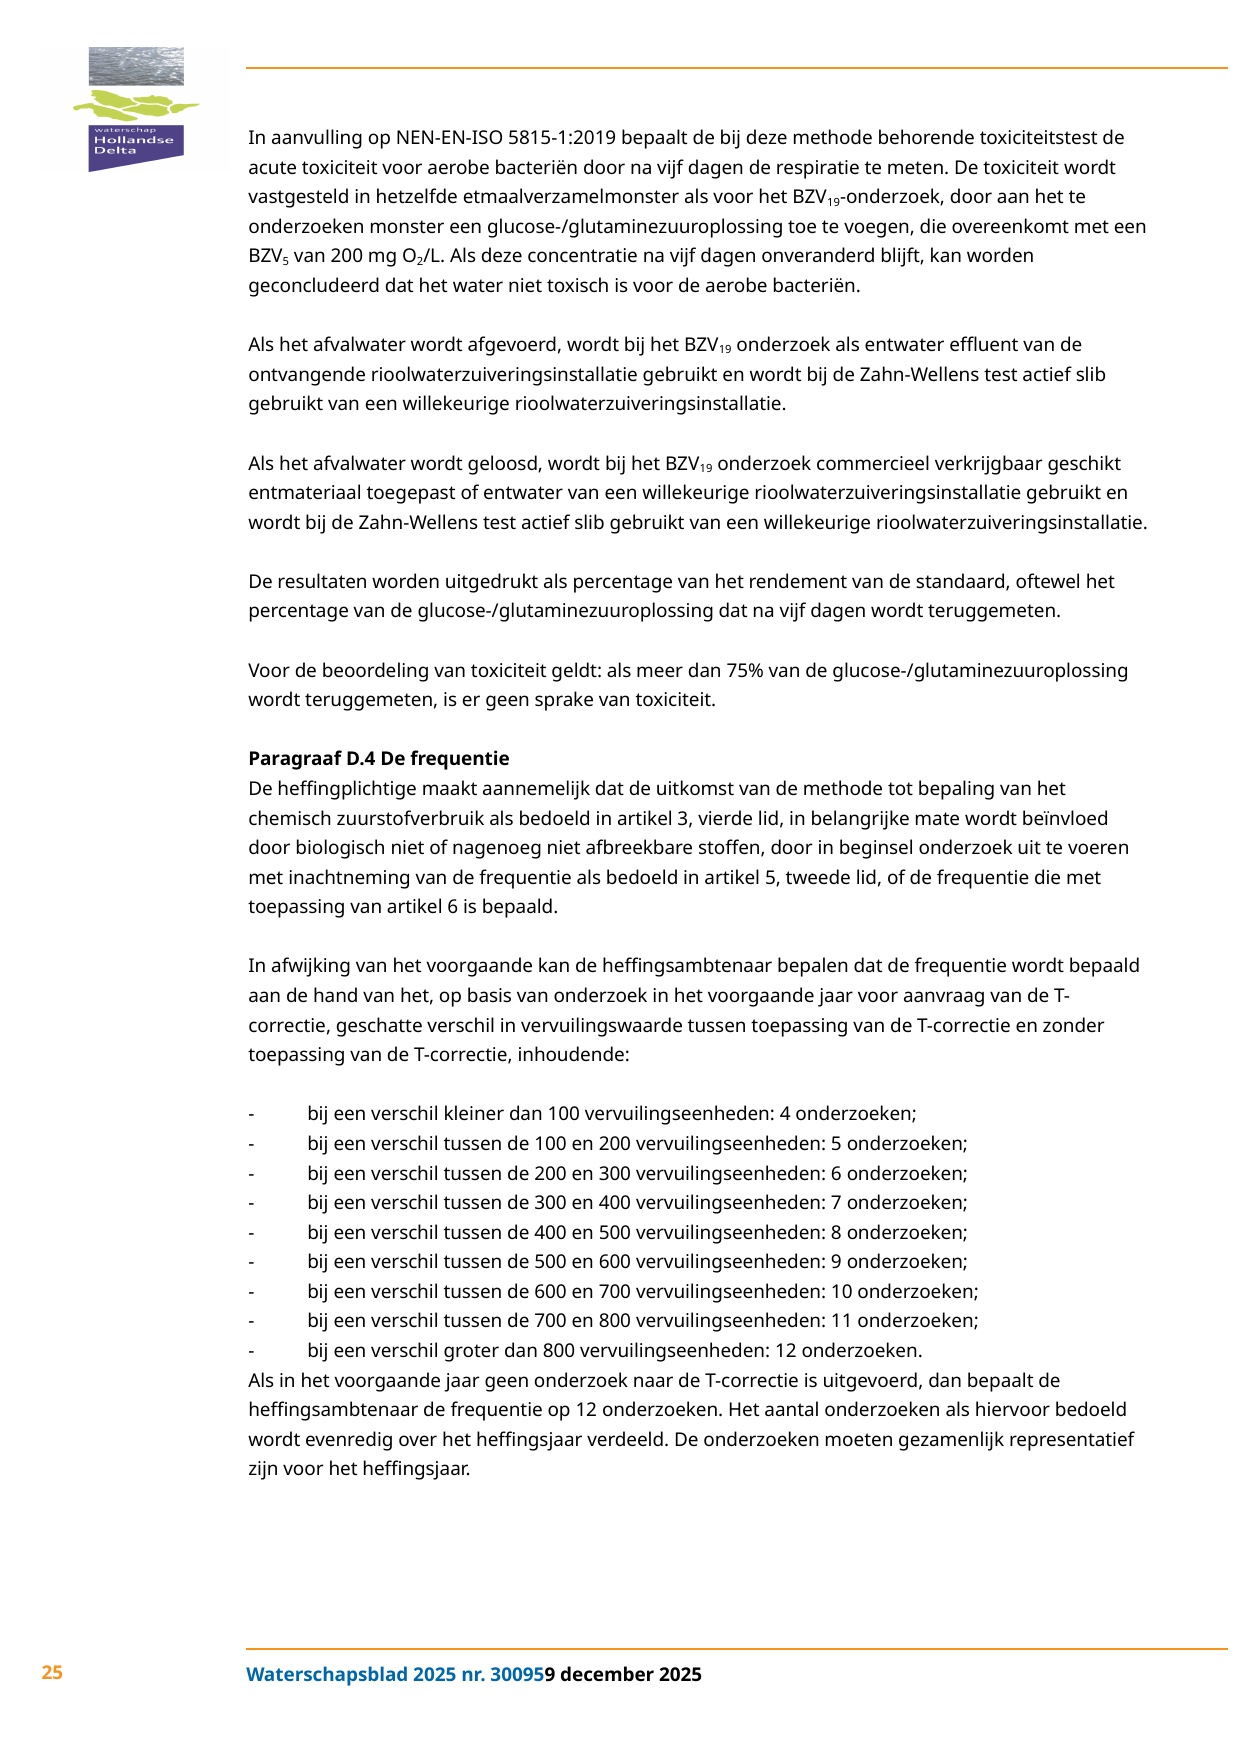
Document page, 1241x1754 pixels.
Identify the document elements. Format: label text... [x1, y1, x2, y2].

list bij een verschil tussen de 500 en 600 vervuilingseenheden: 9 onderzoeken; [248, 1248, 1152, 1274]
list bij een verschil tussen de 300 en 400 vervuilingseenheden: 7 onderzoeken; [248, 1189, 1152, 1215]
picture [41, 47, 231, 172]
list bij een verschil groter dan 800 vervuilingseenheden: 12 onderzoeken. [248, 1337, 1152, 1363]
text Als het afvalwater wordt afgevoerd, wordt bij het BZV19 onderzoek als entwater effluent van de ontvangende rioolwaterzuiveringsinstallatie gebruikt en wordt bij de Zahn-Wellens test actief slib gebruikt van een willekeurige rioolwaterzuiveringsinstallatie. [248, 331, 1152, 416]
text Voor de beoordeling van toxiciteit geldt: als meer dan 75% van de glucose-/glutaminezuuroplossing wordt teruggemeten, is er geen sprake van toxiciteit. [248, 657, 1152, 712]
text De heffingplichtige maakt aannemelijk dat de uitkomst van de methode tot bepaling van het chemisch zuurstofverbruik als bedoeld in artikel 3, vierde lid, in belangrijke mate wordt beïnvloed door biologisch niet of nagenoeg niet afbreekbare stoffen, door in beginsel onderzoek uit te voeren met inachtneming van de frequentie als bedoeld in artikel 5, tweede lid, of de frequentie die met toepassing van artikel 6 is bepaald. [248, 775, 1152, 919]
text Als in het voorgaande jaar geen onderzoek naar de T-correctie is uitgevoerd, dan bepaalt de heffingsambtenaar de frequentie op 12 onderzoeken. Het aantal onderzoeken als hiervoor bedoeld wordt evenredig over het heffingsjaar verdeeld. De onderzoeken moeten gezamenlijk representatief zijn voor het heffingsjaar. [248, 1367, 1152, 1481]
list bij een verschil tussen de 400 en 500 vervuilingseenheden: 8 onderzoeken; [248, 1219, 1152, 1245]
list bij een verschil tussen de 700 en 800 vervuilingseenheden: 11 onderzoeken; [248, 1308, 1152, 1333]
text In afwijking van het voorgaande kan de heffingsambtenaar bepalen dat de frequentie wordt bepaald aan de hand van het, op basis van onderzoek in het voorgaande jaar voor aanvraag van de T-correctie, geschatte verschil in vervuilingswaarde tussen toepassing van de T-correctie en zonder toepassing van de T-correctie, inhoudende: [248, 953, 1152, 1067]
text Als het afvalwater wordt geloosd, wordt bij het BZV19 onderzoek commercieel verkrijgbaar geschikt entmateriaal toegepast of entwater van een willekeurige rioolwaterzuiveringsinstallatie gebruikt en wordt bij de Zahn-Wellens test actief slib gebruikt van een willekeurige rioolwaterzuiveringsinstallatie. [248, 450, 1152, 535]
text Paragraaf D.4 De frequentie [248, 746, 1152, 771]
list bij een verschil tussen de 600 en 700 vervuilingseenheden: 10 onderzoeken; [248, 1278, 1152, 1304]
list bij een verschil tussen de 200 en 300 vervuilingseenheden: 6 onderzoeken; [248, 1160, 1152, 1186]
text In aanvulling op NEN-EN-ISO 5815-1:2019 bepaalt de bij deze methode behorende toxiciteitstest de acute toxiciteit voor aerobe bacteriën door na vijf dagen de respiratie te meten. De toxiciteit wordt vastgesteld in hetzelfde etmaalverzamelmonster als voor het BZV19-onderzoek, door aan het te onderzoeken monster een glucose-/glutaminezuuroplossing toe te voegen, die overeenkomt met een BZV5 van 200 mg O2/L. Als deze concentratie na vijf dagen onveranderd blijft, kan worden geconcludeerd dat het water niet toxisch is voor de aerobe bacteriën. [248, 124, 1152, 298]
text De resultaten worden uitgedrukt als percentage van het rendement van de standaard, oftewel het percentage van de glucose-/glutaminezuuroplossing dat na vijf dagen wordt teruggemeten. [248, 568, 1152, 623]
list bij een verschil kleiner dan 100 vervuilingseenheden: 4 onderzoeken; [248, 1101, 1152, 1126]
list bij een verschil tussen de 100 en 200 vervuilingseenheden: 5 onderzoeken; [248, 1130, 1152, 1156]
